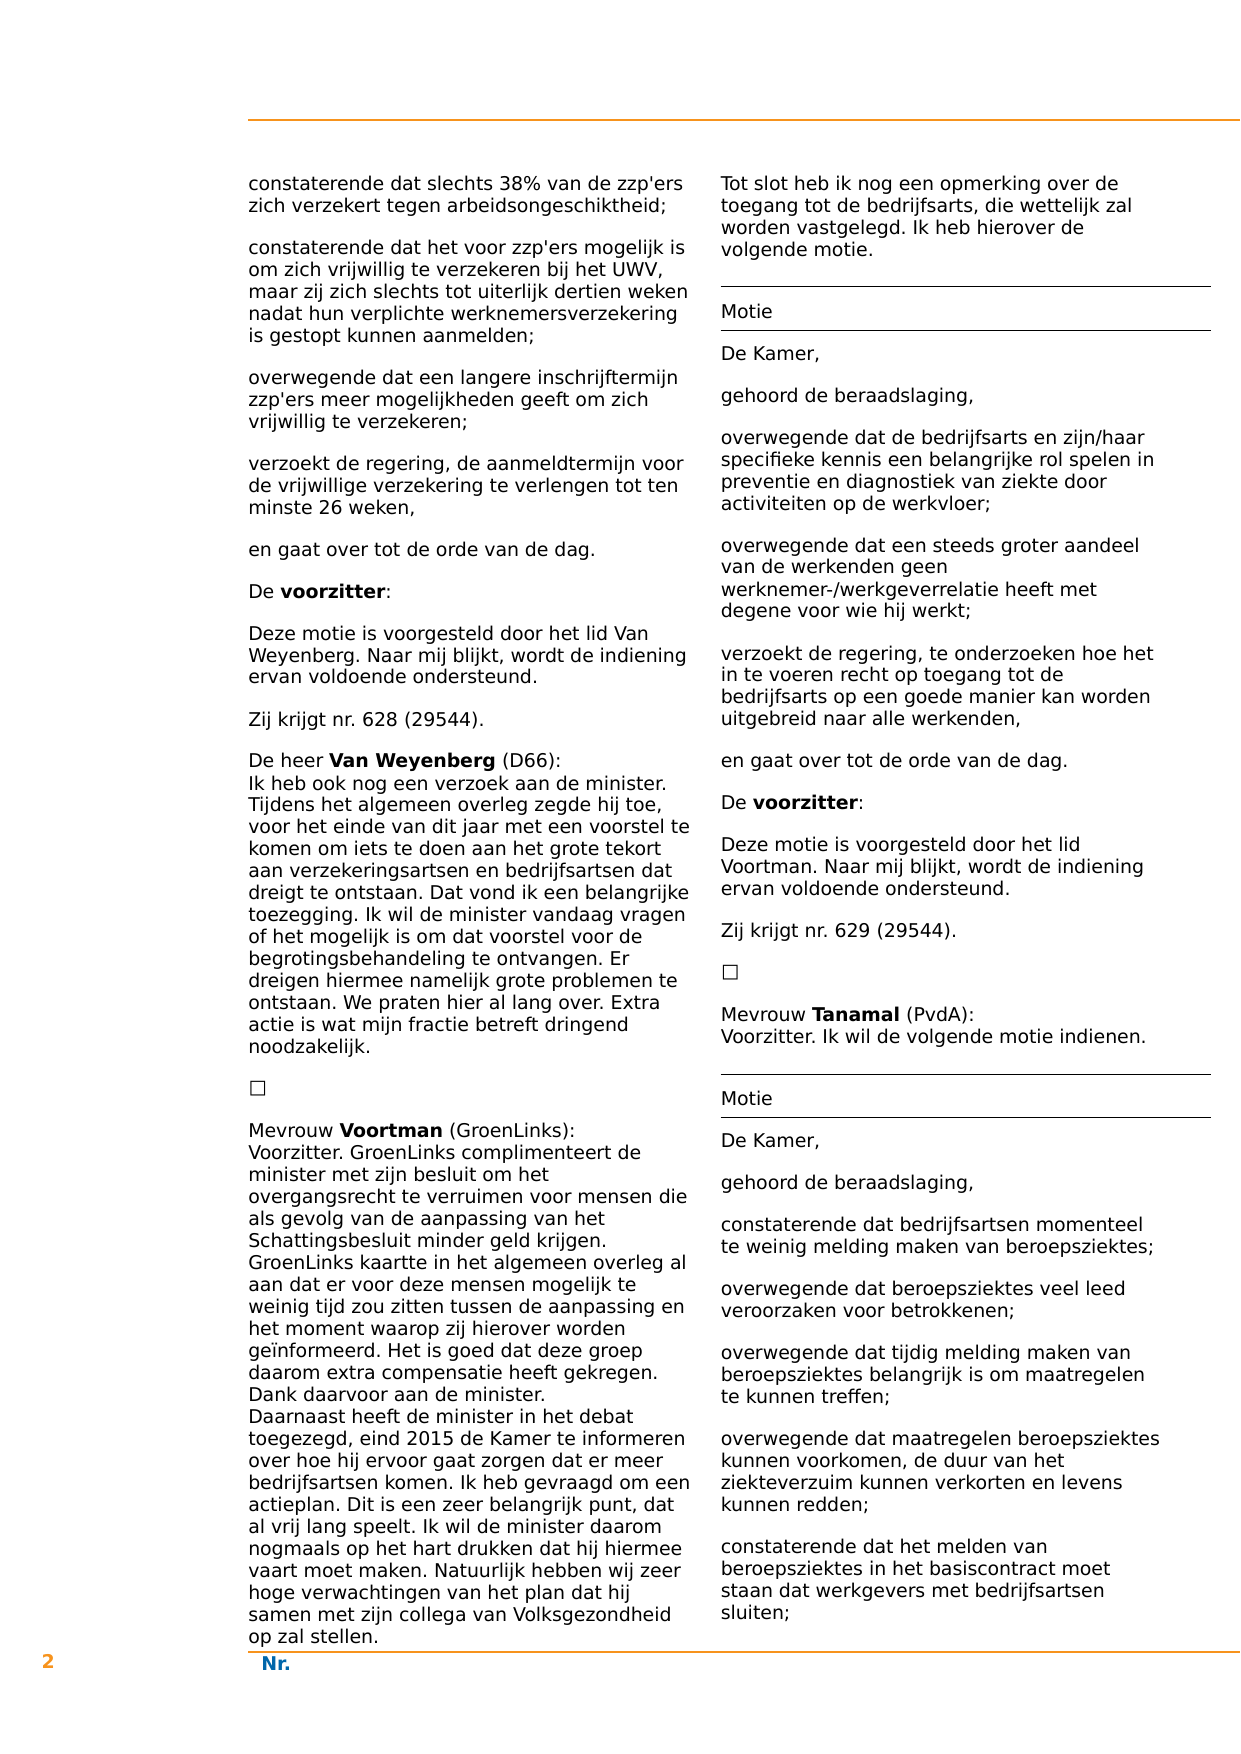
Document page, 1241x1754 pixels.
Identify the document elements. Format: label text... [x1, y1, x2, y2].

text verzoekt de regering, de aanmeldtermijn voor de vrijwillige verzekering te verlengen tot ten minste 26 weken, [248, 453, 691, 518]
text Mevrouw Voortman (GroenLinks): [248, 1120, 691, 1142]
text ⬜ [721, 962, 1163, 984]
text Voorzitter. Ik wil de volgende motie indienen. [721, 1026, 1163, 1048]
text De Kamer, [721, 1130, 1163, 1152]
text overwegende dat beroepsziektes veel leed veroorzaken voor betrokkenen; [721, 1278, 1163, 1322]
text De voorzitter: [248, 581, 691, 602]
text Daarnaast heeft de minister in het debat toegezegd, eind 2015 de Kamer te informeren over hoe hij ervoor gaat zorgen dat er meer bedrijfsartsen komen. Ik heb gevraagd om een actieplan. Dit is een zeer belangrijk punt, dat al vrij lang speelt. Ik wil de minister daarom nogmaals op het hart drukken dat hij hiermee vaart moet maken. Natuurlijk hebben wij zeer hoge verwachtingen van het plan dat hij samen met zijn collega van Volksgezondheid op zal stellen. [248, 1406, 691, 1648]
text Tot slot heb ik nog een opmerking over de toegang tot de bedrijfsarts, die wettelijk zal worden vastgelegd. Ik heb hierover de volgende motie. [721, 173, 1163, 261]
text overwegende dat een langere inschrijftermijn zzp'ers meer mogelijkheden geeft om zich vrijwillig te verzekeren; [248, 367, 691, 433]
text Motie [721, 301, 1163, 323]
text Voorzitter. GroenLinks complimenteert de minister met zijn besluit om het overgangsrecht te verruimen voor mensen die als gevolg van de aanpassing van het Schattingsbesluit minder geld krijgen. GroenLinks kaartte in het algemeen overleg al aan dat er voor deze mensen mogelijk te weinig tijd zou zitten tussen de aanpassing en het moment waarop zij hierover worden geïnformeerd. Het is goed dat deze groep daarom extra compensatie heeft gekregen. Dank daarvoor aan de minister. [248, 1142, 691, 1406]
text gehoord de beraadslaging, [721, 384, 1163, 407]
text Motie [721, 1088, 1163, 1110]
text constaterende dat het voor zzp'ers mogelijk is om zich vrijwillig te verzekeren bij het UWV, maar zij zich slechts tot uiterlijk dertien weken nadat hun verplichte werknemersverzekering is gestopt kunnen aanmelden; [248, 237, 691, 347]
text De heer Van Weyenberg (D66): [248, 750, 691, 772]
text ⬜ [248, 1078, 691, 1100]
text gehoord de beraadslaging, [721, 1172, 1163, 1194]
text Zij krijgt nr. 628 (29544). [248, 708, 691, 730]
text en gaat over tot de orde van de dag. [721, 750, 1163, 772]
text constaterende dat slechts 38% van de zzp'ers zich verzekert tegen arbeidsongeschiktheid; [248, 173, 691, 217]
text Ik heb ook nog een verzoek aan de minister. Tijdens het algemeen overleg zegde hij toe, voor het einde van dit jaar met een voorstel te komen om iets te doen aan het grote tekort aan verzekeringsartsen en bedrijfsartsen dat dreigt te ontstaan. Dat vond ik een belangrijke toezegging. Ik wil de minister vandaag vragen of het mogelijk is om dat voorstel voor de begrotingsbehandeling te ontvangen. Er dreigen hiermee namelijk grote problemen te ontstaan. We praten hier al lang over. Extra actie is wat mijn fractie betreft dringend noodzakelijk. [248, 772, 691, 1058]
text Mevrouw Tanamal (PvdA): [721, 1004, 1163, 1026]
text overwegende dat de bedrijfsarts en zijn/haar specifieke kennis een belangrijke rol spelen in preventie en diagnostiek van ziekte door activiteiten op de werkvloer; [721, 427, 1163, 514]
text Zij krijgt nr. 629 (29544). [721, 920, 1163, 942]
text overwegende dat tijdig melding maken van beroepsziektes belangrijk is om maatregelen te kunnen treffen; [721, 1342, 1163, 1408]
text Deze motie is voorgesteld door het lid Van Weyenberg. Naar mij blijkt, wordt de indiening ervan voldoende ondersteund. [248, 622, 691, 688]
text Deze motie is voorgesteld door het lid Voortman. Naar mij blijkt, wordt de indiening ervan voldoende ondersteund. [721, 834, 1163, 900]
text en gaat over tot de orde van de dag. [248, 538, 691, 561]
text overwegende dat maatregelen beroepsziektes kunnen voorkomen, de duur van het ziekteverzuim kunnen verkorten en levens kunnen redden; [721, 1428, 1163, 1516]
text verzoekt de regering, te onderzoeken hoe het in te voeren recht op toegang tot de bedrijfsarts op een goede manier kan worden uitgebreid naar alle werkenden, [721, 642, 1163, 730]
text De Kamer, [721, 343, 1163, 364]
text constaterende dat bedrijfsartsen momenteel te weinig melding maken van beroepsziektes; [721, 1214, 1163, 1258]
text De voorzitter: [721, 792, 1163, 814]
text constaterende dat het melden van beroepsziektes in het basiscontract moet staan dat werkgevers met bedrijfsartsen sluiten; [721, 1536, 1163, 1624]
text overwegende dat een steeds groter aandeel van de werkenden geen werknemer-/werkgeverrelatie heeft met degene voor wie hij werkt; [721, 534, 1163, 622]
